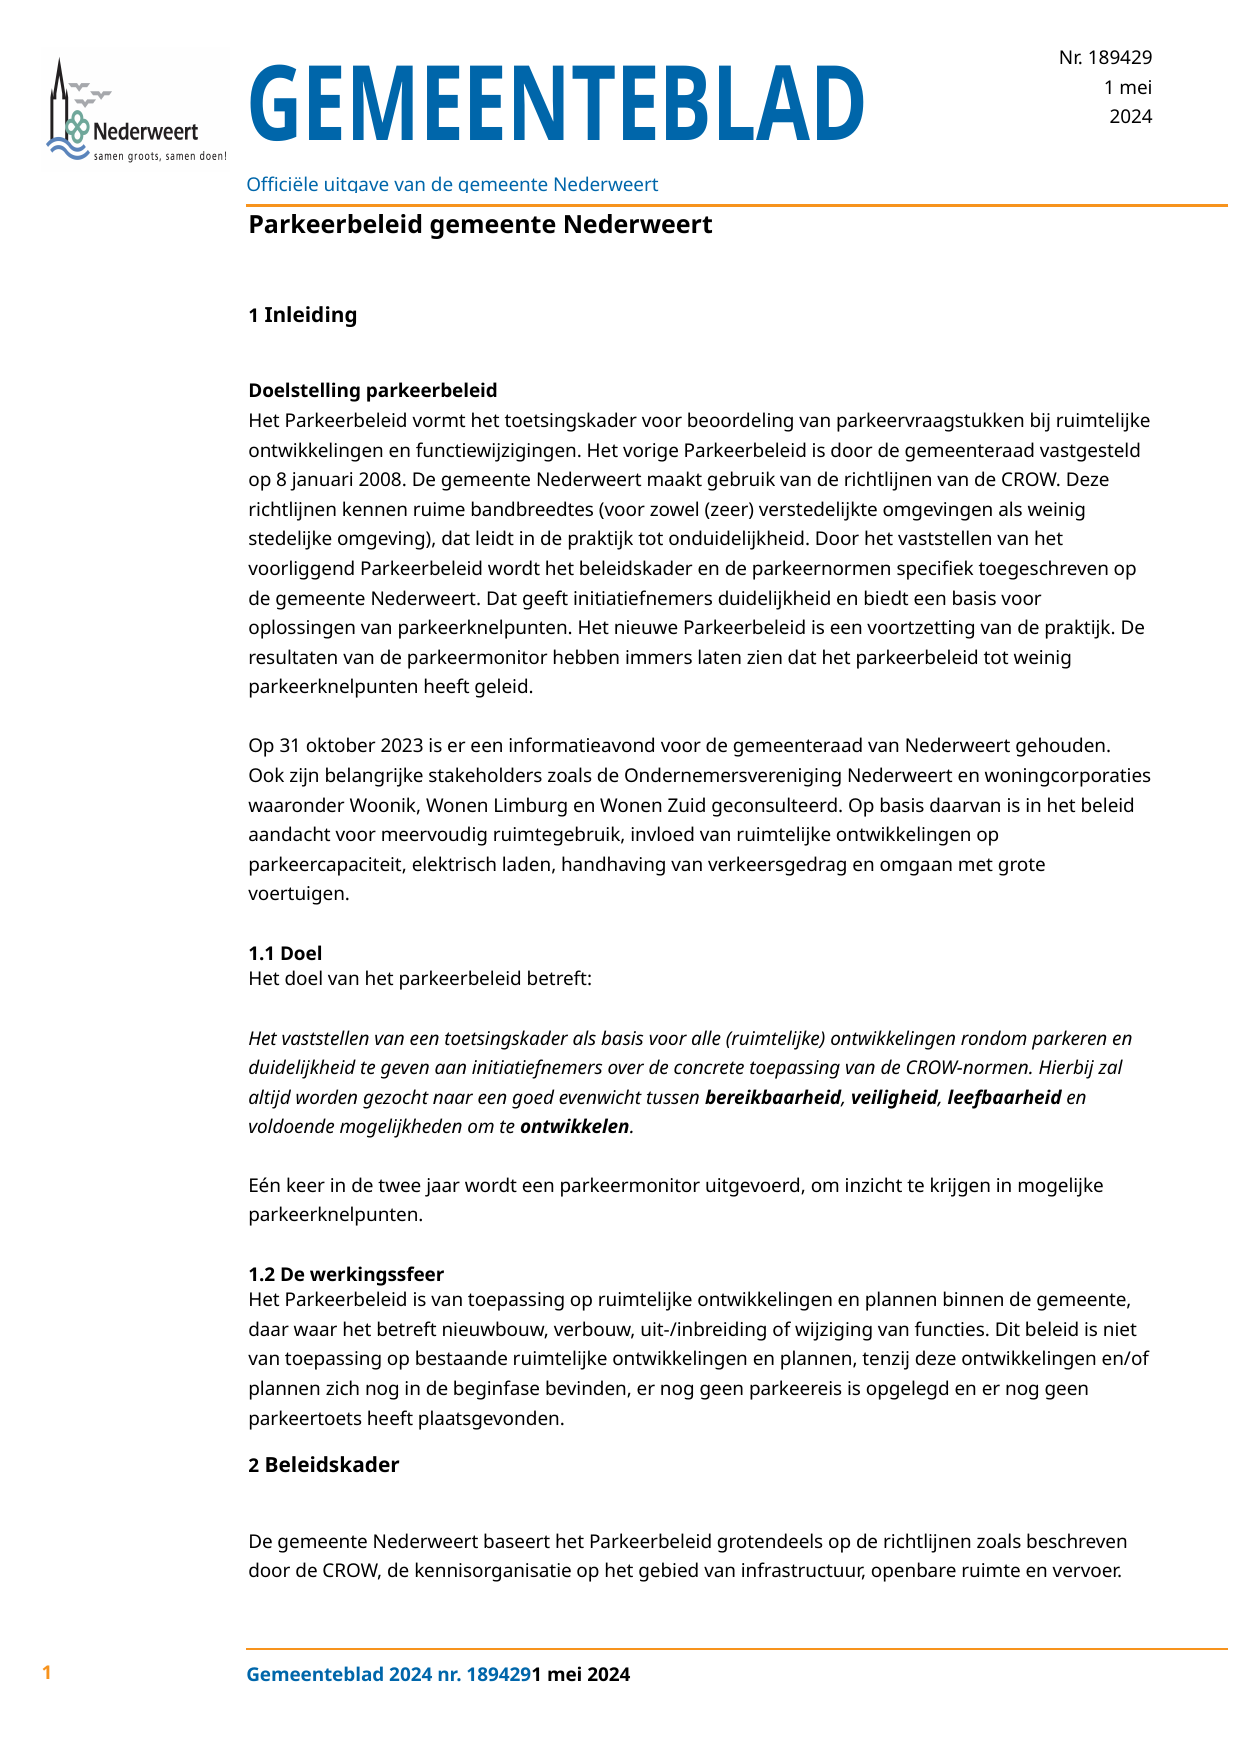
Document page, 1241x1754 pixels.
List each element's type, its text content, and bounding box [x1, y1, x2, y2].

text Eén keer in de twee jaar wordt een parkeermonitor uitgevoerd, om inzicht te krijgen in mogelijke parkeerknelpunten. [248, 1172, 1152, 1227]
text Op 31 oktober 2023 is er een informatieavond voor de gemeenteraad van Nederweert gehouden. Ook zijn belangrijke stakeholders zoals de Ondernemersvereniging Nederweert en woningcorporaties waaronder Woonik, Wonen Limburg en Wonen Zuid geconsulteerd. Op basis daarvan is in het beleid aandacht voor meervoudig ruimtegebruik, invloed van ruimtelijke ontwikkelingen op parkeercapaciteit, elektrisch laden, handhaving van verkeersgedrag en omgaan met grote voertuigen. [248, 733, 1152, 906]
text Het Parkeerbeleid is van toepassing op ruimtelijke ontwikkelingen en plannen binnen de gemeente, daar waar het betreft nieuwbouw, verbouw, uit-/inbreiding of wijziging van functies. Dit beleid is niet van toepassing op bestaande ruimtelijke ontwikkelingen en plannen, tenzij deze ontwikkelingen en/of plannen zich nog in de beginfase bevinden, er nog geen parkeereis is opgelegd en er nog geen parkeertoets heeft plaatsgevonden. [248, 1286, 1152, 1431]
table_header Het vaststellen van een toetsingskader als basis voor alle (ruimtelijke) ontwikkelingen rondom parkeren en duidelijkheid te geven aan initiatiefnemers over de concrete toepassing van de CROW-normen. Hierbij zal altijd worden gezocht naar een goed evenwicht tussen bereikbaarheid, veiligheid, leefbaarheid en voldoende mogelijkheden om te ontwikkelen. [248, 1025, 1152, 1139]
text De gemeente Nederweert baseert het Parkeerbeleid grotendeels op de richtlijnen zoals beschreven door de CROW, de kennisorganisatie op het gebied van infrastructuur, openbare ruimte en vervoer. [248, 1528, 1152, 1583]
picture [41, 47, 231, 172]
text Het Parkeerbeleid vormt het toetsingskader voor beoordeling van parkeervraagstukken bij ruimtelijke ontwikkelingen en functiewijzigingen. Het vorige Parkeerbeleid is door de gemeenteraad vastgesteld op 8 januari 2008. De gemeente Nederweert maakt gebruik van de richtlijnen van de CROW. Deze richtlijnen kennen ruime bandbreedtes (voor zowel (zeer) verstedelijkte omgevingen als weinig stedelijke omgeving), dat leidt in de praktijk tot onduidelijkheid. Door het vaststellen van het voorliggend Parkeerbeleid wordt het beleidskader en de parkeernormen specifiek toegeschreven op de gemeente Nederweert. Dat geeft initiatiefnemers duidelijkheid en biedt een basis voor oplossingen van parkeerknelpunten. Het nieuwe Parkeerbeleid is een voortzetting van de praktijk. De resultaten van de parkeermonitor hebben immers laten zien dat het parkeerbeleid tot weinig parkeerknelpunten heeft geleid. [248, 407, 1152, 699]
text 1.1 Doel [248, 940, 1152, 965]
text Het doel van het parkeerbeleid betreft: [248, 965, 1152, 991]
text 2 Beleidskader [248, 1450, 1152, 1479]
text 1 Inleiding [248, 300, 1152, 328]
text Parkeerbeleid gemeente Nederweert [248, 207, 1152, 241]
text 1.2 De werkingssfeer [248, 1261, 1152, 1286]
text Doelstelling parkeerbeleid [248, 378, 1152, 403]
